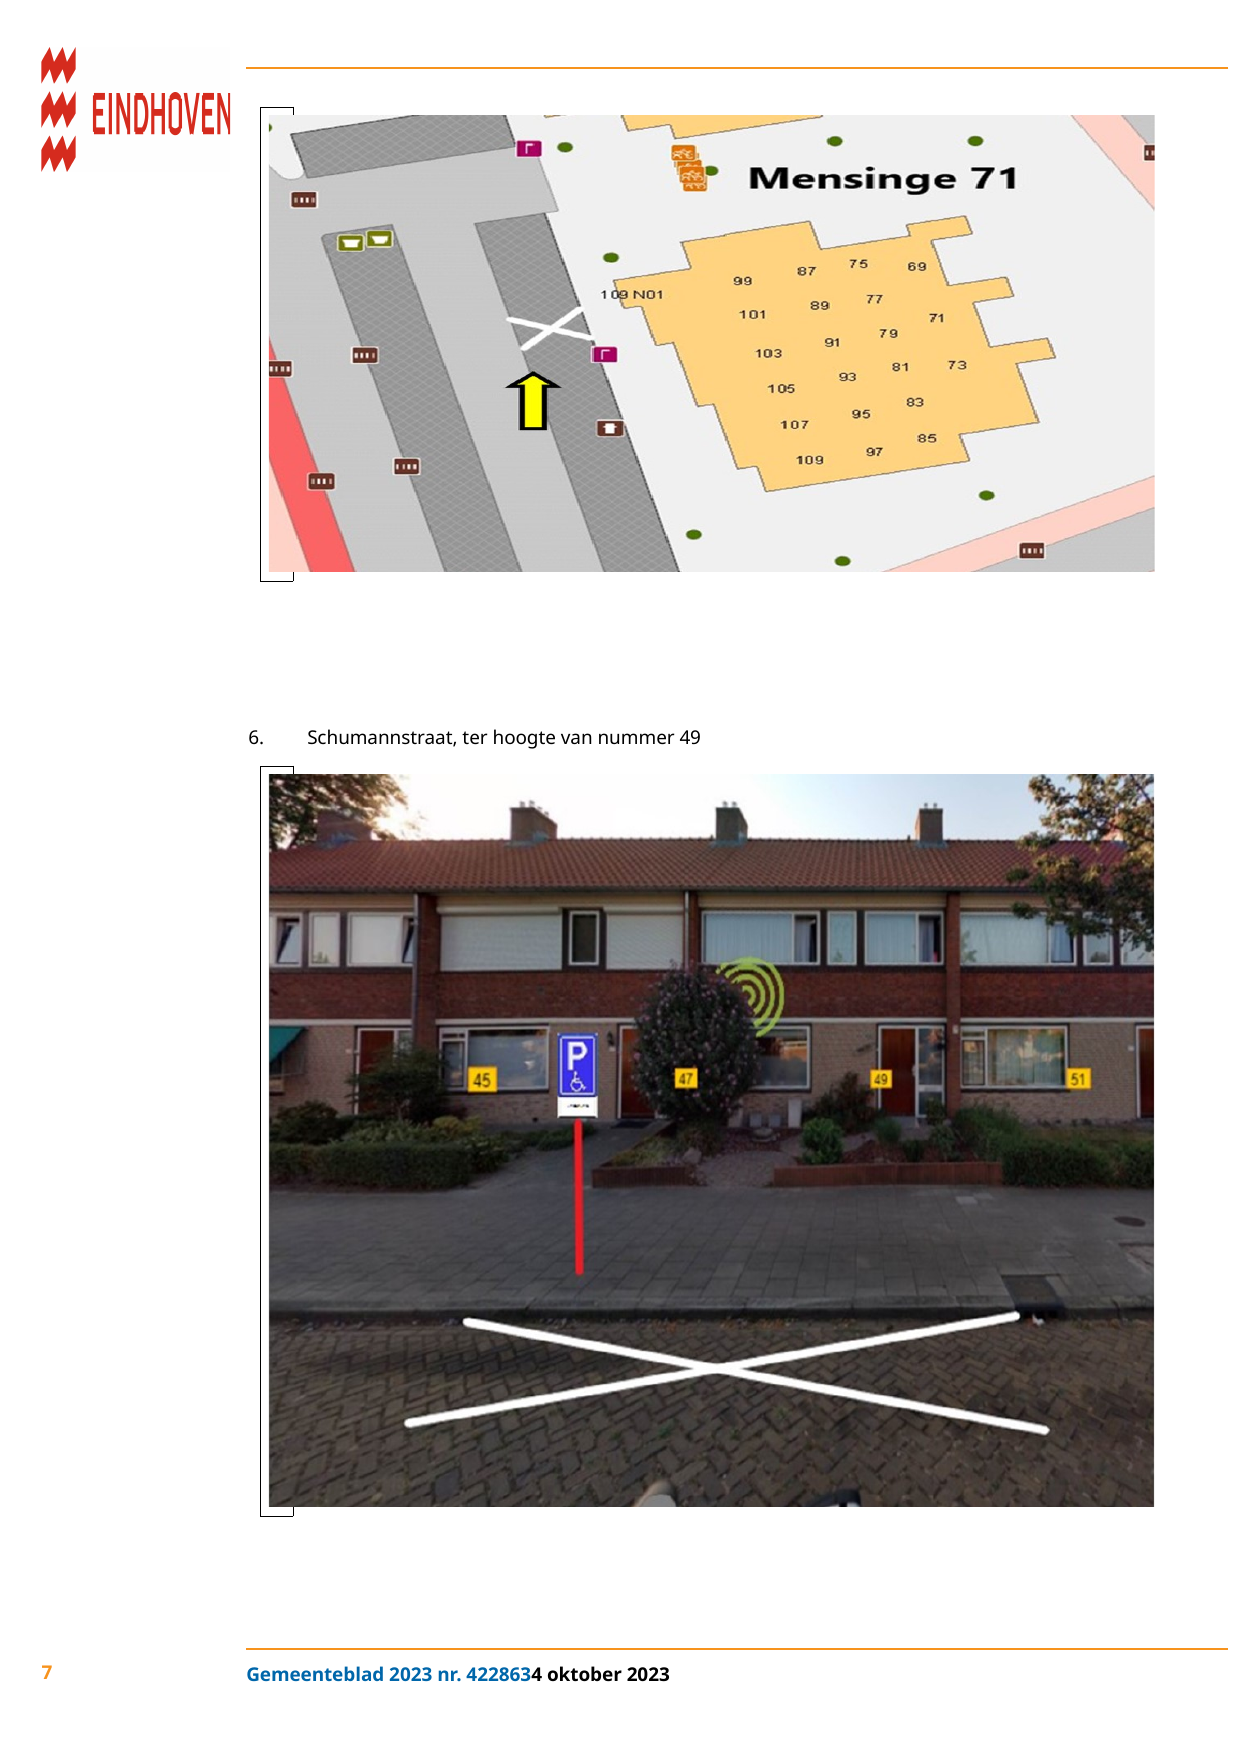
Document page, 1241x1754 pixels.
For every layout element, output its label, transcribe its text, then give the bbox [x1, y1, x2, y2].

picture [268, 774, 1155, 1507]
picture [268, 115, 1155, 572]
picture [41, 47, 231, 172]
list Schumannstraat, ter hoogte van nummer 49 [248, 724, 1152, 750]
